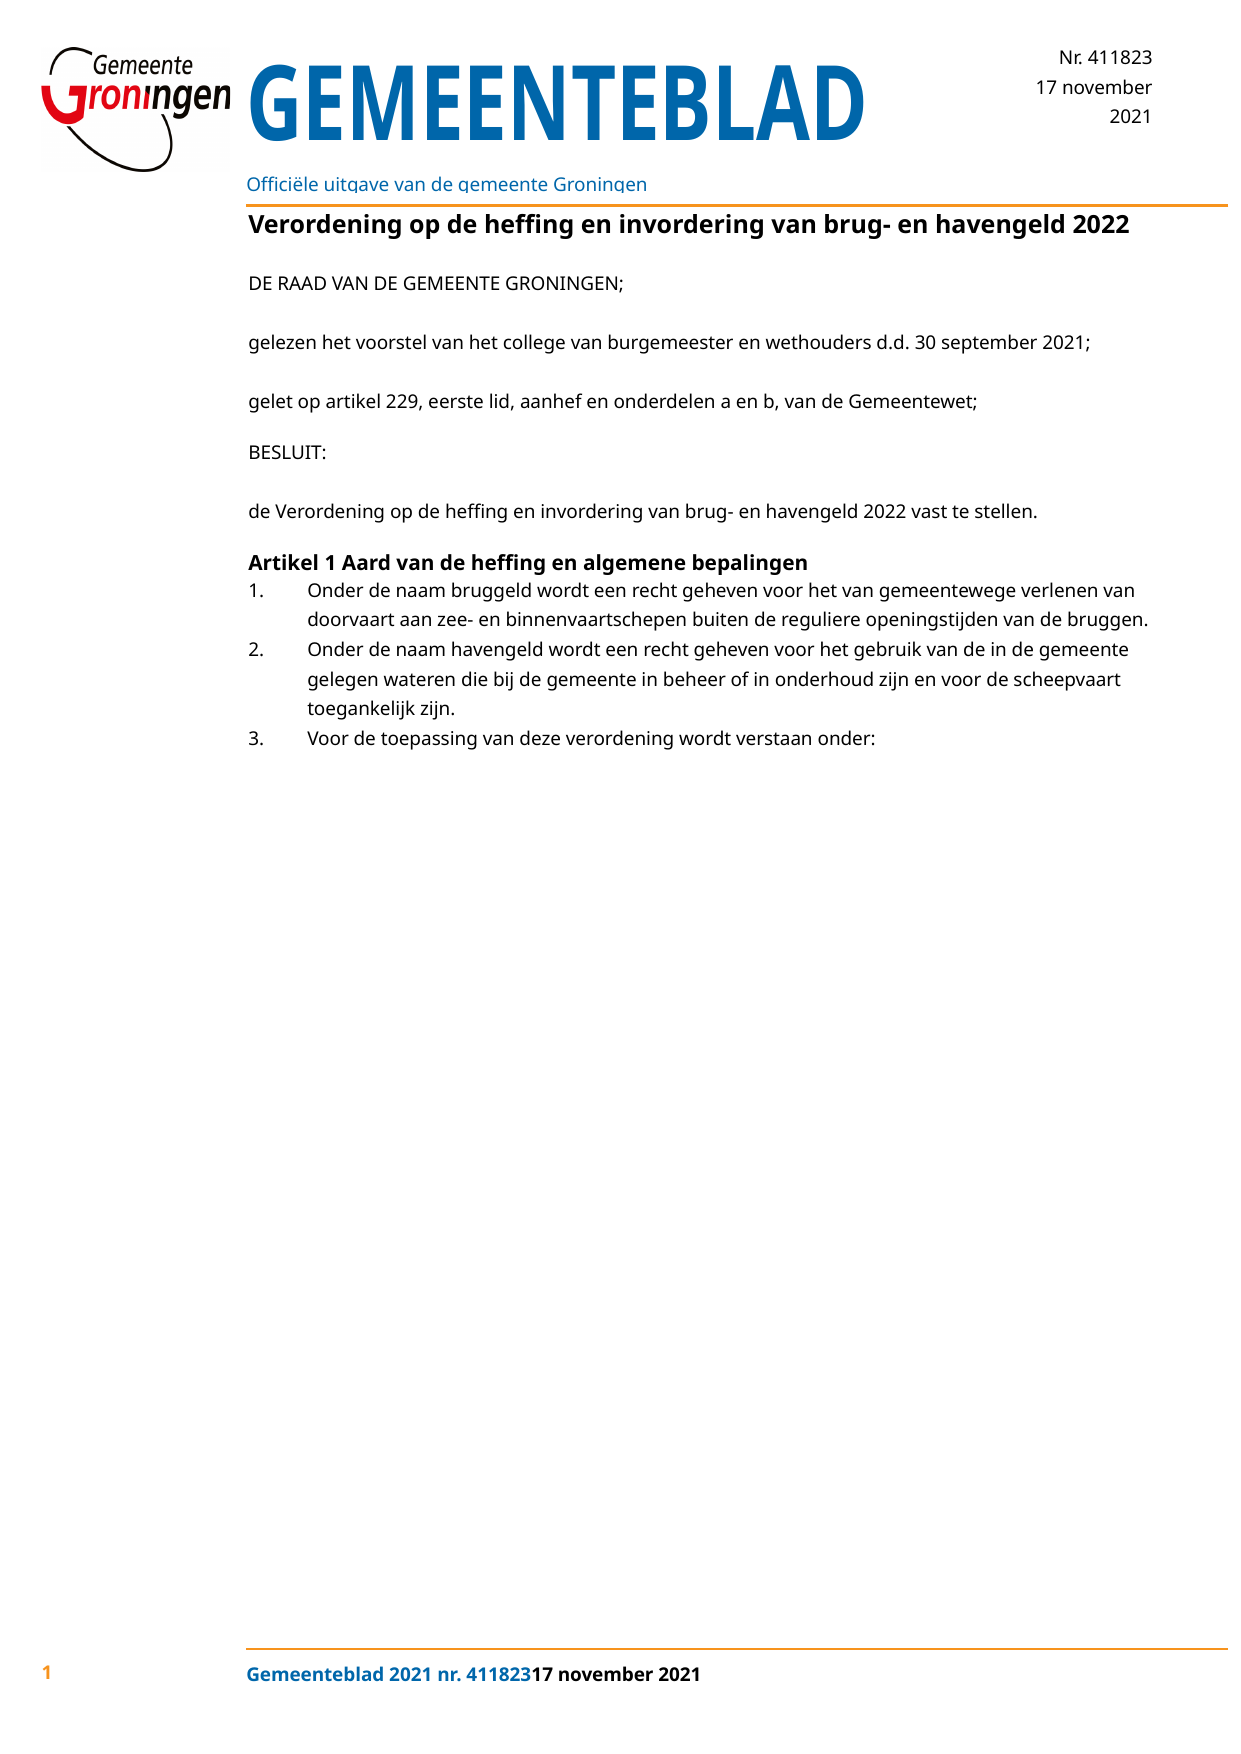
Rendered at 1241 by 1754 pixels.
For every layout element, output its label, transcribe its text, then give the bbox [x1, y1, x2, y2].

list Voor de toepassing van deze verordening wordt verstaan onder: [248, 725, 1152, 751]
text Verordening op de heffing en invordering van brug- en havengeld 2022 [248, 207, 1152, 241]
text gelezen het voorstel van het college van burgemeester en wethouders d.d. 30 september 2021; [248, 329, 1152, 355]
text de Verordening op de heffing en invordering van brug- en havengeld 2022 vast te stellen. [248, 498, 1152, 524]
picture [41, 47, 231, 172]
text Artikel 1 Aard van de heffing en algemene bepalingen [248, 548, 1152, 577]
list Onder de naam havengeld wordt een recht geheven voor het gebruik van de in de gemeente gelegen wateren die bij de gemeente in beheer of in onderhoud zijn en voor de scheepvaart toegankelijk zijn. [248, 636, 1152, 721]
text DE RAAD VAN DE GEMEENTE GRONINGEN; [248, 270, 1152, 296]
text gelet op artikel 229, eerste lid, aanhef en onderdelen a en b, van de Gemeentewet; [248, 389, 1152, 414]
list Onder de naam bruggeld wordt een recht geheven voor het van gemeentewege verlenen van doorvaart aan zee- en binnenvaartschepen buiten de reguliere openingstijden van de bruggen. [248, 577, 1152, 632]
text BESLUIT: [248, 439, 1152, 465]
